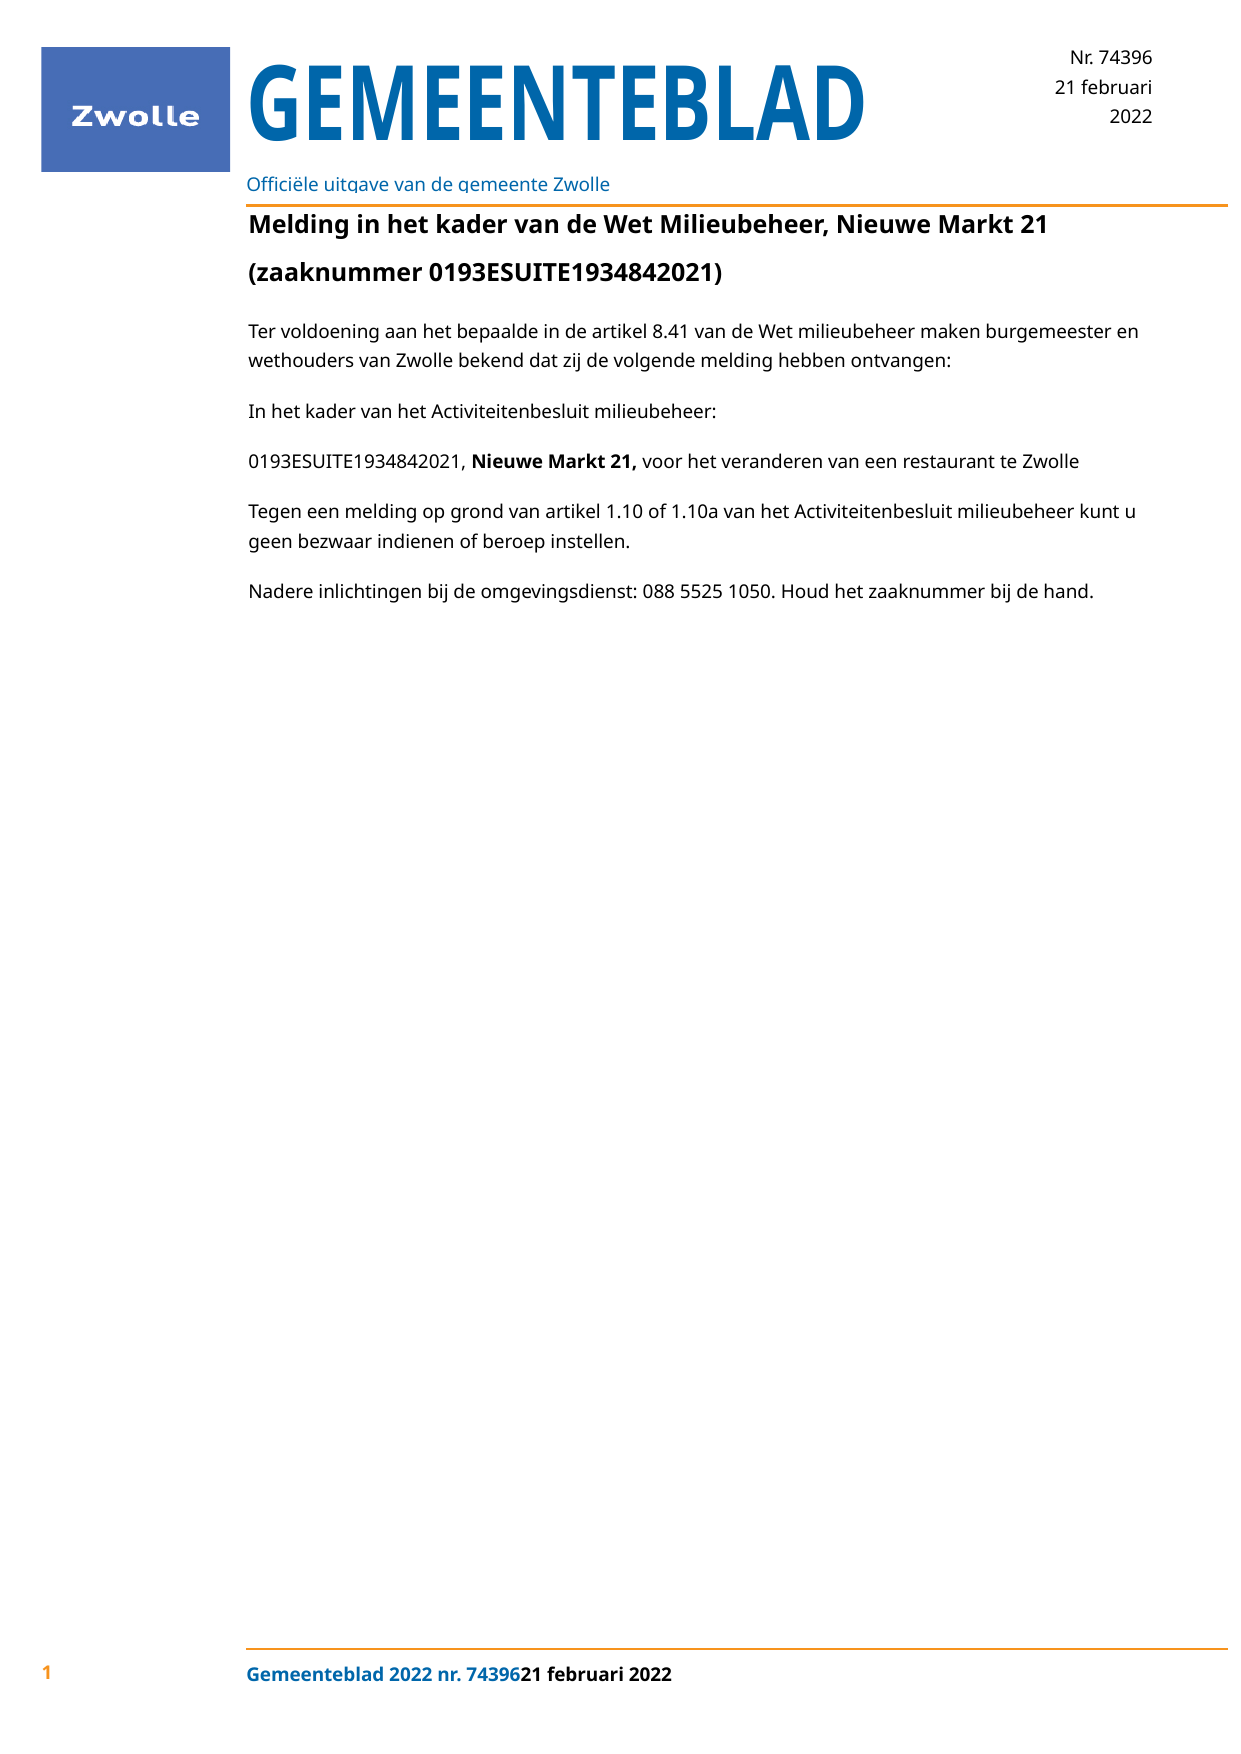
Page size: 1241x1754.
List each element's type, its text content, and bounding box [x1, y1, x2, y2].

text 0193ESUITE1934842021, Nieuwe Markt 21, voor het veranderen van een restaurant te Zwolle [248, 448, 1152, 474]
text Nadere inlichtingen bij de omgevingsdienst: 088 5525 1050. Houd het zaaknummer bij de hand. [248, 579, 1152, 604]
text In het kader van het Activiteitenbesluit milieubeheer: [248, 398, 1152, 424]
picture [41, 47, 231, 172]
text Tegen een melding op grond van artikel 1.10 of 1.10a van het Activiteitenbesluit milieubeheer kunt u geen bezwaar indienen of beroep instellen. [248, 499, 1152, 554]
text Melding in het kader van de Wet Milieubeheer, Nieuwe Markt 21 (zaaknummer 0193ESUITE1934842021) [248, 207, 1152, 288]
text Ter voldoening aan het bepaalde in de artikel 8.41 van de Wet milieubeheer maken burgemeester en wethouders van Zwolle bekend dat zij de volgende melding hebben ontvangen: [248, 318, 1152, 373]
